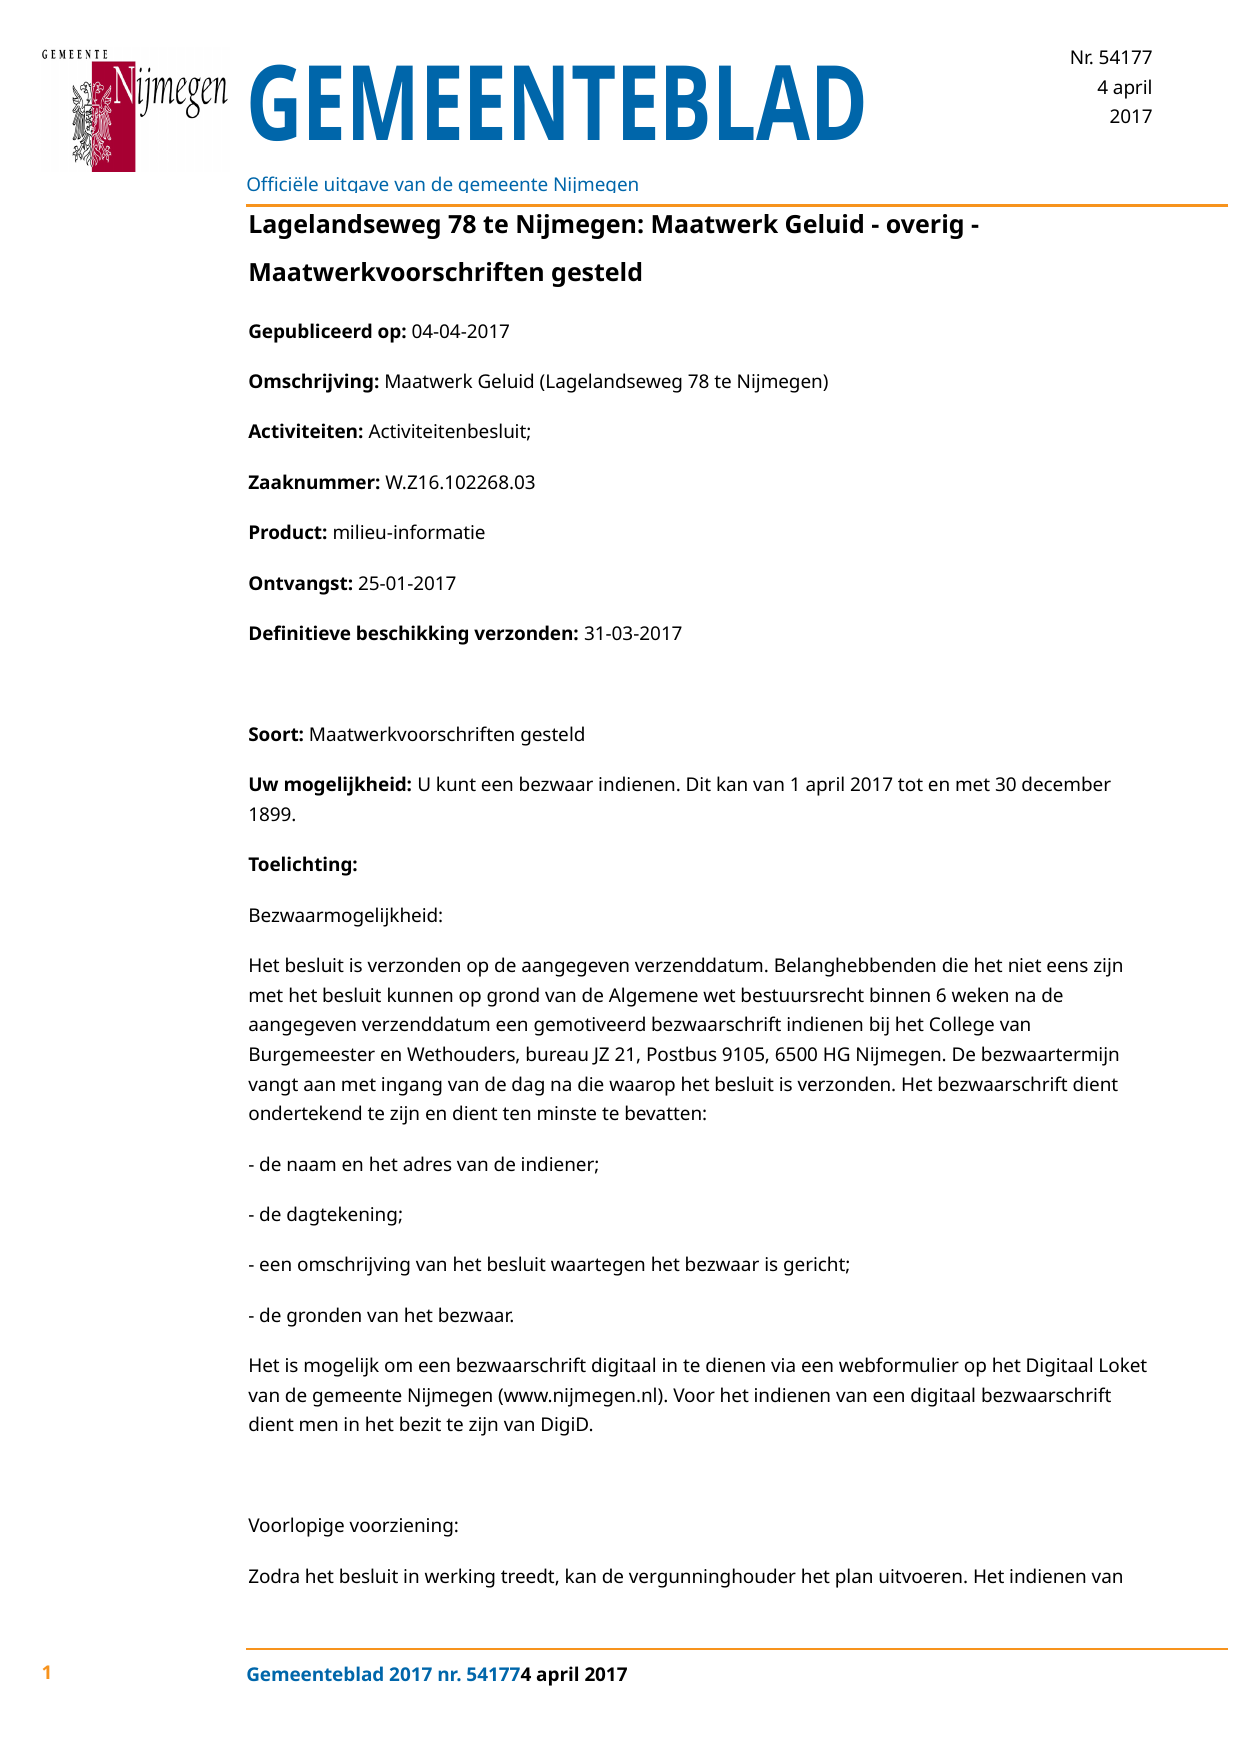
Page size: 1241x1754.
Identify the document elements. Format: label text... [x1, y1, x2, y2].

text Toelichting: [248, 852, 1152, 877]
text Definitieve beschikking verzonden: 31-03-2017 [248, 620, 1152, 646]
text Zodra het besluit in werking treedt, kan de vergunninghouder het plan uitvoeren. Het indienen van [248, 1563, 1152, 1589]
picture [41, 47, 231, 172]
text - een omschrijving van het besluit waartegen het bezwaar is gericht; [248, 1252, 1152, 1277]
text Uw mogelijkheid: U kunt een bezwaar indienen. Dit kan van 1 april 2017 tot en met 30 december 1899. [248, 772, 1152, 827]
text - de dagtekening; [248, 1201, 1152, 1227]
text Het is mogelijk om een bezwaarschrift digitaal in te dienen via een webformulier op het Digitaal Loket van de gemeente Nijmegen (www.nijmegen.nl). Voor het indienen van een digitaal bezwaarschrift dient men in het bezit te zijn van DigiD. [248, 1352, 1152, 1437]
text Product: milieu-informatie [248, 519, 1152, 545]
text Voorlopige voorziening: [248, 1512, 1152, 1538]
text Zaaknummer: W.Z16.102268.03 [248, 469, 1152, 495]
text - de naam en het adres van de indiener; [248, 1151, 1152, 1177]
text Gepubliceerd op: 04-04-2017 [248, 318, 1152, 344]
text - de gronden van het bezwaar. [248, 1302, 1152, 1328]
text Omschrijving: Maatwerk Geluid (Lagelandseweg 78 te Nijmegen) [248, 368, 1152, 394]
text Ontvangst: 25-01-2017 [248, 570, 1152, 596]
text Het besluit is verzonden op de aangegeven verzenddatum. Belanghebbenden die het niet eens zijn met het besluit kunnen op grond van de Algemene wet bestuursrecht binnen 6 weken na de aangegeven verzenddatum een gemotiveerd bezwaarschrift indienen bij het College van Burgemeester en Wethouders, bureau JZ 21, Postbus 9105, 6500 HG Nijmegen. De bezwaartermijn vangt aan met ingang van de dag na die waarop het besluit is verzonden. Het bezwaarschrift dient ondertekend te zijn en dient ten minste te bevatten: [248, 952, 1152, 1126]
text Activiteiten: Activiteitenbesluit; [248, 419, 1152, 444]
text Lagelandseweg 78 te Nijmegen: Maatwerk Geluid - overig - Maatwerkvoorschriften gesteld [248, 207, 1152, 288]
text Bezwaarmogelijkheid: [248, 902, 1152, 928]
text Soort: Maatwerkvoorschriften gesteld [248, 721, 1152, 747]
